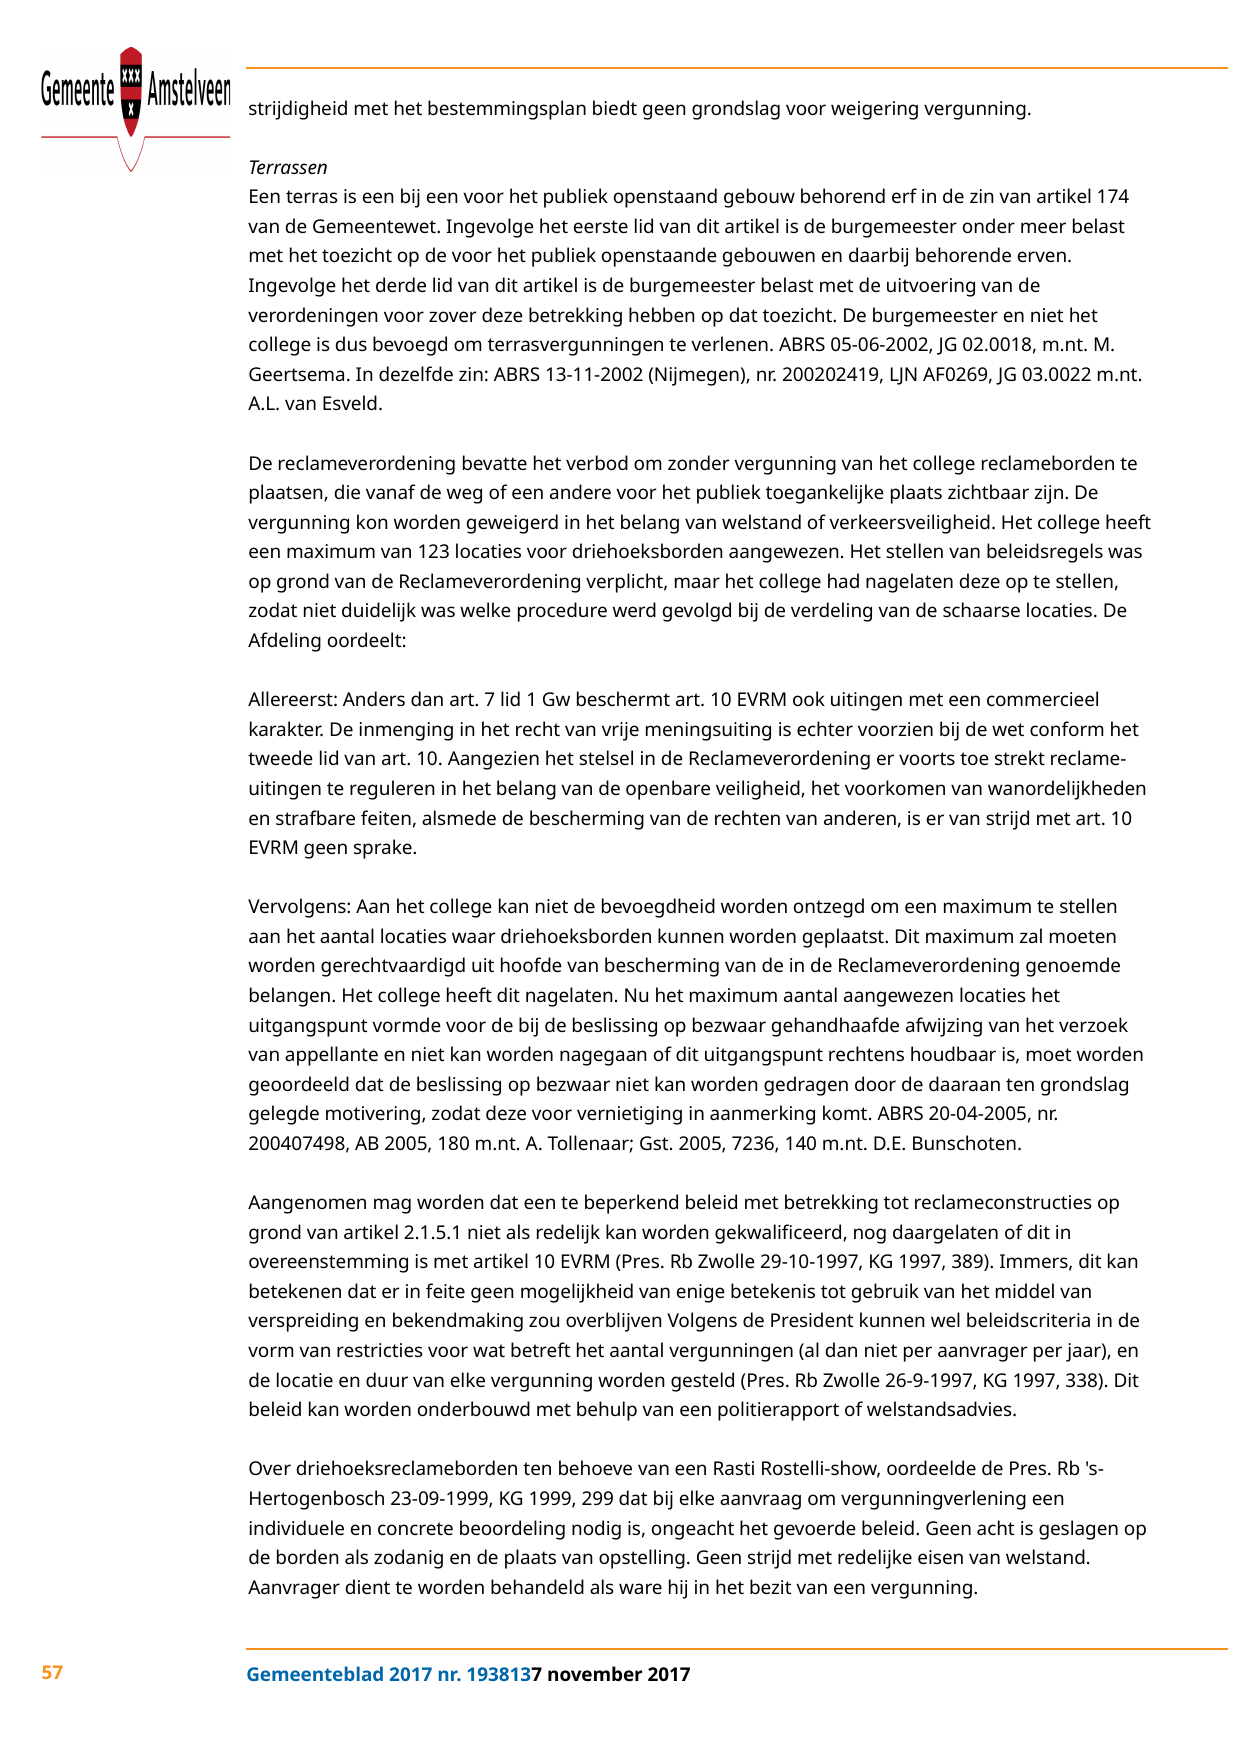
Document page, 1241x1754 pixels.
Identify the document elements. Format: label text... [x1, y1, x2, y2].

text De reclameverordening bevatte het verbod om zonder vergunning van het college reclameborden te plaatsen, die vanaf de weg of een andere voor het publiek toegankelijke plaats zichtbaar zijn. De vergunning kon worden geweigerd in het belang van welstand of verkeersveiligheid. Het college heeft een maximum van 123 locaties voor driehoeksborden aangewezen. Het stellen van beleidsregels was op grond van de Reclameverordening verplicht, maar het college had nagelaten deze op te stellen, zodat niet duidelijk was welke procedure werd gevolgd bij de verdeling van de schaarse locaties. De Afdeling oordeelt: [248, 450, 1152, 653]
text Terrassen [248, 154, 1152, 180]
picture [41, 47, 231, 172]
text Vervolgens: Aan het college kan niet de bevoegdheid worden ontzegd om een maximum te stellen aan het aantal locaties waar driehoeksborden kunnen worden geplaatst. Dit maximum zal moeten worden gerechtvaardigd uit hoofde van bescherming van de in de Reclameverordening genoemde belangen. Het college heeft dit nagelaten. Nu het maximum aantal aangewezen locaties het uitgangspunt vormde voor de bij de beslissing op bezwaar gehandhaafde afwijzing van het verzoek van appellante en niet kan worden nagegaan of dit uitgangspunt rechtens houdbaar is, moet worden geoordeeld dat de beslissing op bezwaar niet kan worden gedragen door de daaraan ten grondslag gelegde motivering, zodat deze voor vernietiging in aanmerking komt. ABRS 20-04-2005, nr. 200407498, AB 2005, 180 m.nt. A. Tollenaar; Gst. 2005, 7236, 140 m.nt. D.E. Bunschoten. [248, 893, 1152, 1156]
text Een terras is een bij een voor het publiek openstaand gebouw behorend erf in de zin van artikel 174 van de Gemeentewet. Ingevolge het eerste lid van dit artikel is de burgemeester onder meer belast met het toezicht op de voor het publiek openstaande gebouwen en daarbij behorende erven. Ingevolge het derde lid van dit artikel is de burgemeester belast met de uitvoering van de verordeningen voor zover deze betrekking hebben op dat toezicht. De burgemeester en niet het college is dus bevoegd om terrasvergunningen te verlenen. ABRS 05-06-2002, JG 02.0018, m.nt. M. Geertsema. In dezelfde zin: ABRS 13-11-2002 (Nijmegen), nr. 200202419, LJN AF0269, JG 03.0022 m.nt. A.L. van Esveld. [248, 183, 1152, 416]
text Aangenomen mag worden dat een te beperkend beleid met betrekking tot reclameconstructies op grond van artikel 2.1.5.1 niet als redelijk kan worden gekwalificeerd, nog daargelaten of dit in overeenstemming is met artikel 10 EVRM (Pres. Rb Zwolle 29-10-1997, KG 1997, 389). Immers, dit kan betekenen dat er in feite geen mogelijkheid van enige betekenis tot gebruik van het middel van verspreiding en bekendmaking zou overblijven Volgens de President kunnen wel beleidscriteria in de vorm van restricties voor wat betreft het aantal vergunningen (al dan niet per aanvrager per jaar), en de locatie en duur van elke vergunning worden gesteld (Pres. Rb Zwolle 26-9-1997, KG 1997, 338). Dit beleid kan worden onderbouwd met behulp van een politierapport of welstandsadvies. [248, 1189, 1152, 1422]
text Over driehoeksreclameborden ten behoeve van een Rasti Rostelli-show, oordeelde de Pres. Rb 's-Hertogenbosch 23-09-1999, KG 1999, 299 dat bij elke aanvraag om vergunningverlening een individuele en concrete beoordeling nodig is, ongeacht het gevoerde beleid. Geen acht is geslagen op de borden als zodanig en de plaats van opstelling. Geen strijd met redelijke eisen van welstand. Aanvrager dient te worden behandeld als ware hij in het bezit van een vergunning. [248, 1456, 1152, 1600]
text strijdigheid met het bestemmingsplan biedt geen grondslag voor weigering vergunning. [248, 95, 1152, 121]
text Allereerst: Anders dan art. 7 lid 1 Gw beschermt art. 10 EVRM ook uitingen met een commercieel karakter. De inmenging in het recht van vrije meningsuiting is echter voorzien bij de wet conform het tweede lid van art. 10. Aangezien het stelsel in de Reclameverordening er voorts toe strekt reclame-uitingen te reguleren in het belang van de openbare veiligheid, het voorkomen van wanordelijkheden en strafbare feiten, alsmede de bescherming van de rechten van anderen, is er van strijd met art. 10 EVRM geen sprake. [248, 686, 1152, 860]
